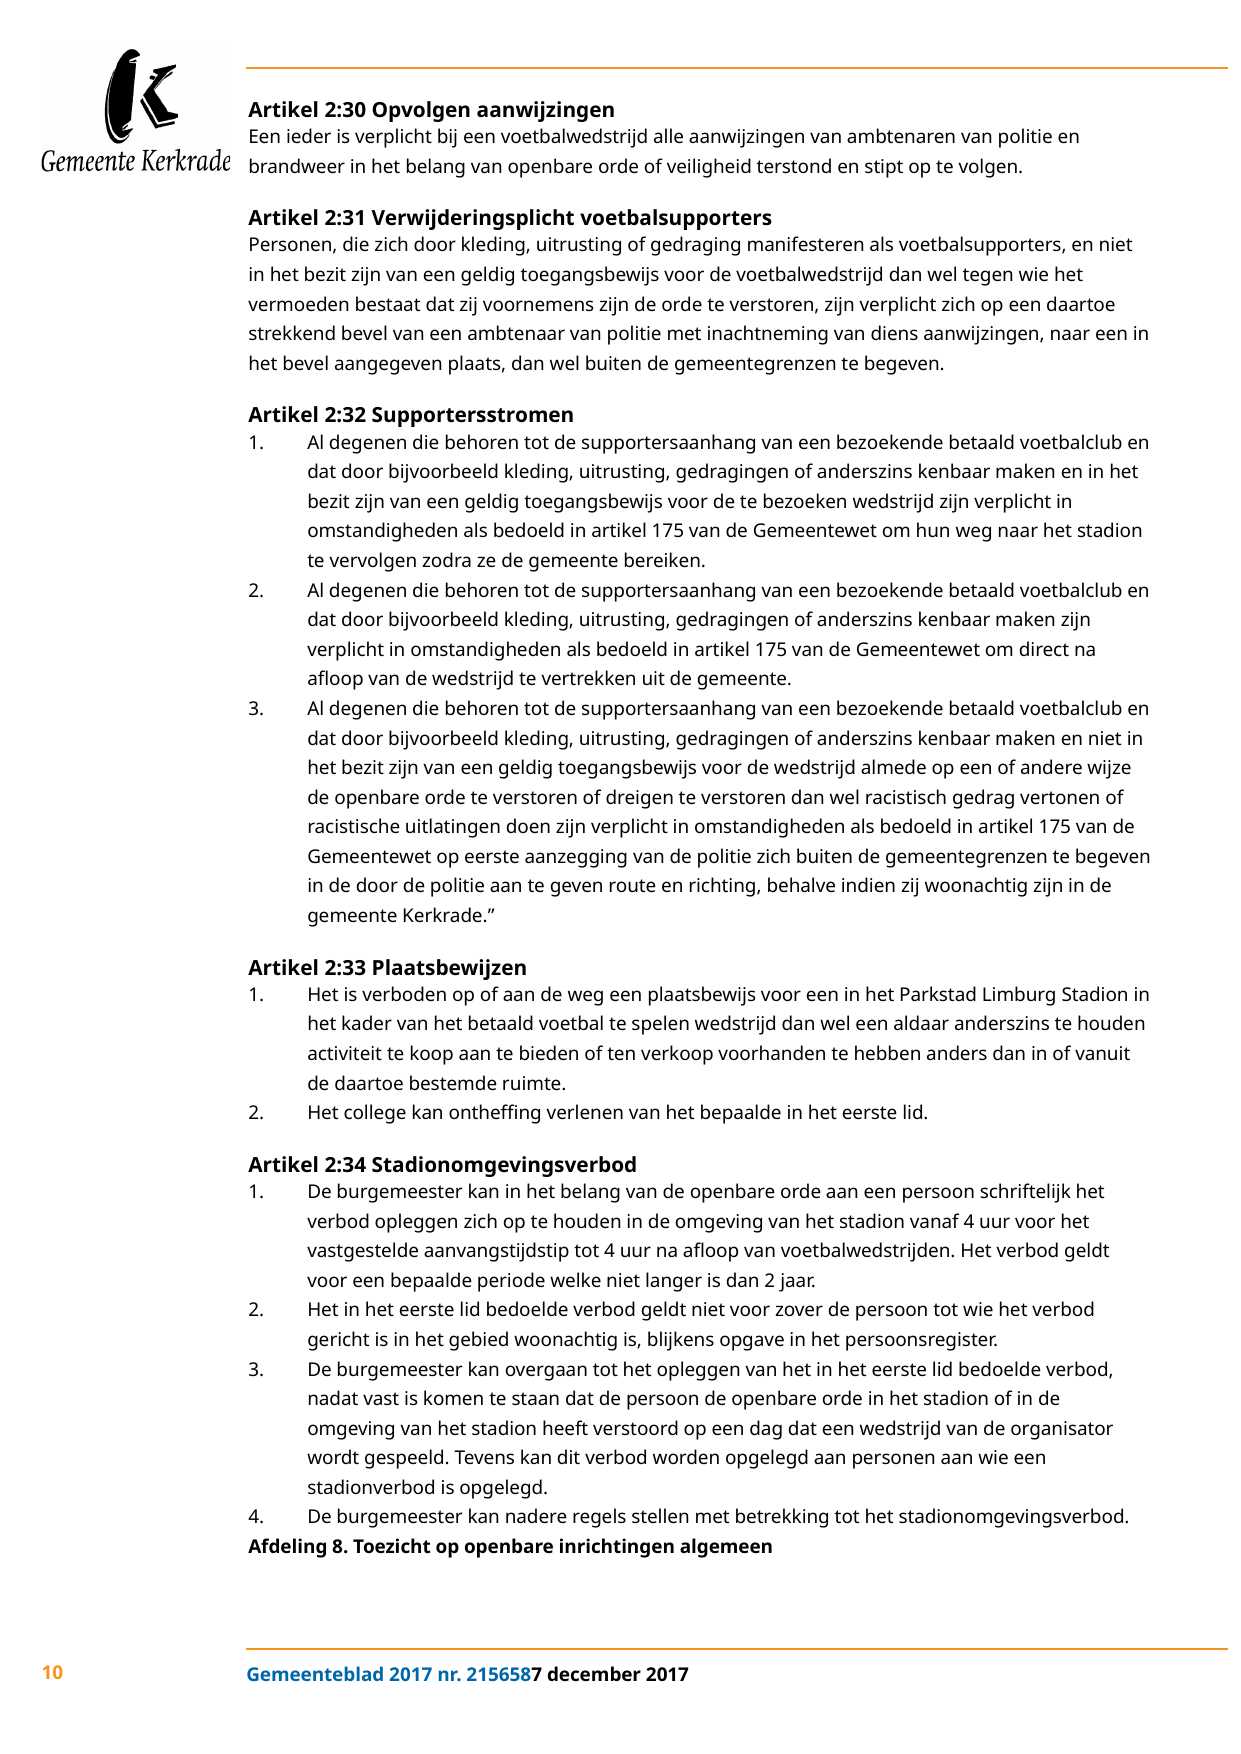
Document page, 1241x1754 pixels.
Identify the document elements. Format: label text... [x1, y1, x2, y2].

text Artikel 2:33 Plaatsbewijzen [248, 953, 1152, 981]
text Afdeling 8. Toezicht op openbare inrichtingen algemeen [248, 1533, 1152, 1559]
list De burgemeester kan in het belang van de openbare orde aan een persoon schriftelijk het verbod opleggen zich op te houden in de omgeving van het stadion vanaf 4 uur voor het vastgestelde aanvangstijdstip tot 4 uur na afloop van voetbalwedstrijden. Het verbod geldt voor een bepaalde periode welke niet langer is dan 2 jaar. [248, 1178, 1152, 1293]
text Personen, die zich door kleding, uitrusting of gedraging manifesteren als voetbalsupporters, en niet in het bezit zijn van een geldig toegangsbewijs voor de voetbalwedstrijd dan wel tegen wie het vermoeden bestaat dat zij voornemens zijn de orde te verstoren, zijn verplicht zich op een daartoe strekkend bevel van een ambtenaar van politie met inachtneming van diens aanwijzingen, naar een in het bevel aangegeven plaats, dan wel buiten de gemeentegrenzen te begeven. [248, 232, 1152, 376]
list Al degenen die behoren tot de supportersaanhang van een bezoekende betaald voetbalclub en dat door bijvoorbeeld kleding, uitrusting, gedragingen of anderszins kenbaar maken en in het bezit zijn van een geldig toegangsbewijs voor de te bezoeken wedstrijd zijn verplicht in omstandigheden als bedoeld in artikel 175 van de Gemeentewet om hun weg naar het stadion te vervolgen zodra ze de gemeente bereiken. [248, 429, 1152, 573]
list Het is verboden op of aan de weg een plaatsbewijs voor een in het Parkstad Limburg Stadion in het kader van het betaald voetbal te spelen wedstrijd dan wel een aldaar anderszins te houden activiteit te koop aan te bieden of ten verkoop voorhanden te hebben anders dan in of vanuit de daartoe bestemde ruimte. [248, 981, 1152, 1096]
list Het in het eerste lid bedoelde verbod geldt niet voor zover de persoon tot wie het verbod gericht is in het gebied woonachtig is, blijkens opgave in het persoonsregister. [248, 1297, 1152, 1352]
picture [41, 47, 231, 172]
list De burgemeester kan nadere regels stellen met betrekking tot het stadionomgevingsverbod. [248, 1504, 1152, 1529]
text Artikel 2:32 Supportersstromen [248, 400, 1152, 429]
text Artikel 2:34 Stadionomgevingsverbod [248, 1150, 1152, 1178]
text Artikel 2:31 Verwijderingsplicht voetbalsupporters [248, 203, 1152, 232]
text Artikel 2:30 Opvolgen aanwijzingen [248, 95, 1152, 123]
text Een ieder is verplicht bij een voetbalwedstrijd alle aanwijzingen van ambtenaren van politie en brandweer in het belang van openbare orde of veiligheid terstond en stipt op te volgen. [248, 123, 1152, 178]
list Al degenen die behoren tot de supportersaanhang van een bezoekende betaald voetbalclub en dat door bijvoorbeeld kleding, uitrusting, gedragingen of anderszins kenbaar maken zijn verplicht in omstandigheden als bedoeld in artikel 175 van de Gemeentewet om direct na afloop van de wedstrijd te vertrekken uit de gemeente. [248, 577, 1152, 691]
list Al degenen die behoren tot de supportersaanhang van een bezoekende betaald voetbalclub en dat door bijvoorbeeld kleding, uitrusting, gedragingen of anderszins kenbaar maken en niet in het bezit zijn van een geldig toegangsbewijs voor de wedstrijd almede op een of andere wijze de openbare orde te verstoren of dreigen te verstoren dan wel racistisch gedrag vertonen of racistische uitlatingen doen zijn verplicht in omstandigheden als bedoeld in artikel 175 van de Gemeentewet op eerste aanzegging van de politie zich buiten de gemeentegrenzen te begeven in de door de politie aan te geven route en richting, behalve indien zij woonachtig zijn in de gemeente Kerkrade.” [248, 695, 1152, 928]
list Het college kan ontheffing verlenen van het bepaalde in het eerste lid. [248, 1099, 1152, 1125]
list De burgemeester kan overgaan tot het opleggen van het in het eerste lid bedoelde verbod, nadat vast is komen te staan dat de persoon de openbare orde in het stadion of in de omgeving van het stadion heeft verstoord op een dag dat een wedstrijd van de organisator wordt gespeeld. Tevens kan dit verbod worden opgelegd aan personen aan wie een stadionverbod is opgelegd. [248, 1356, 1152, 1500]
